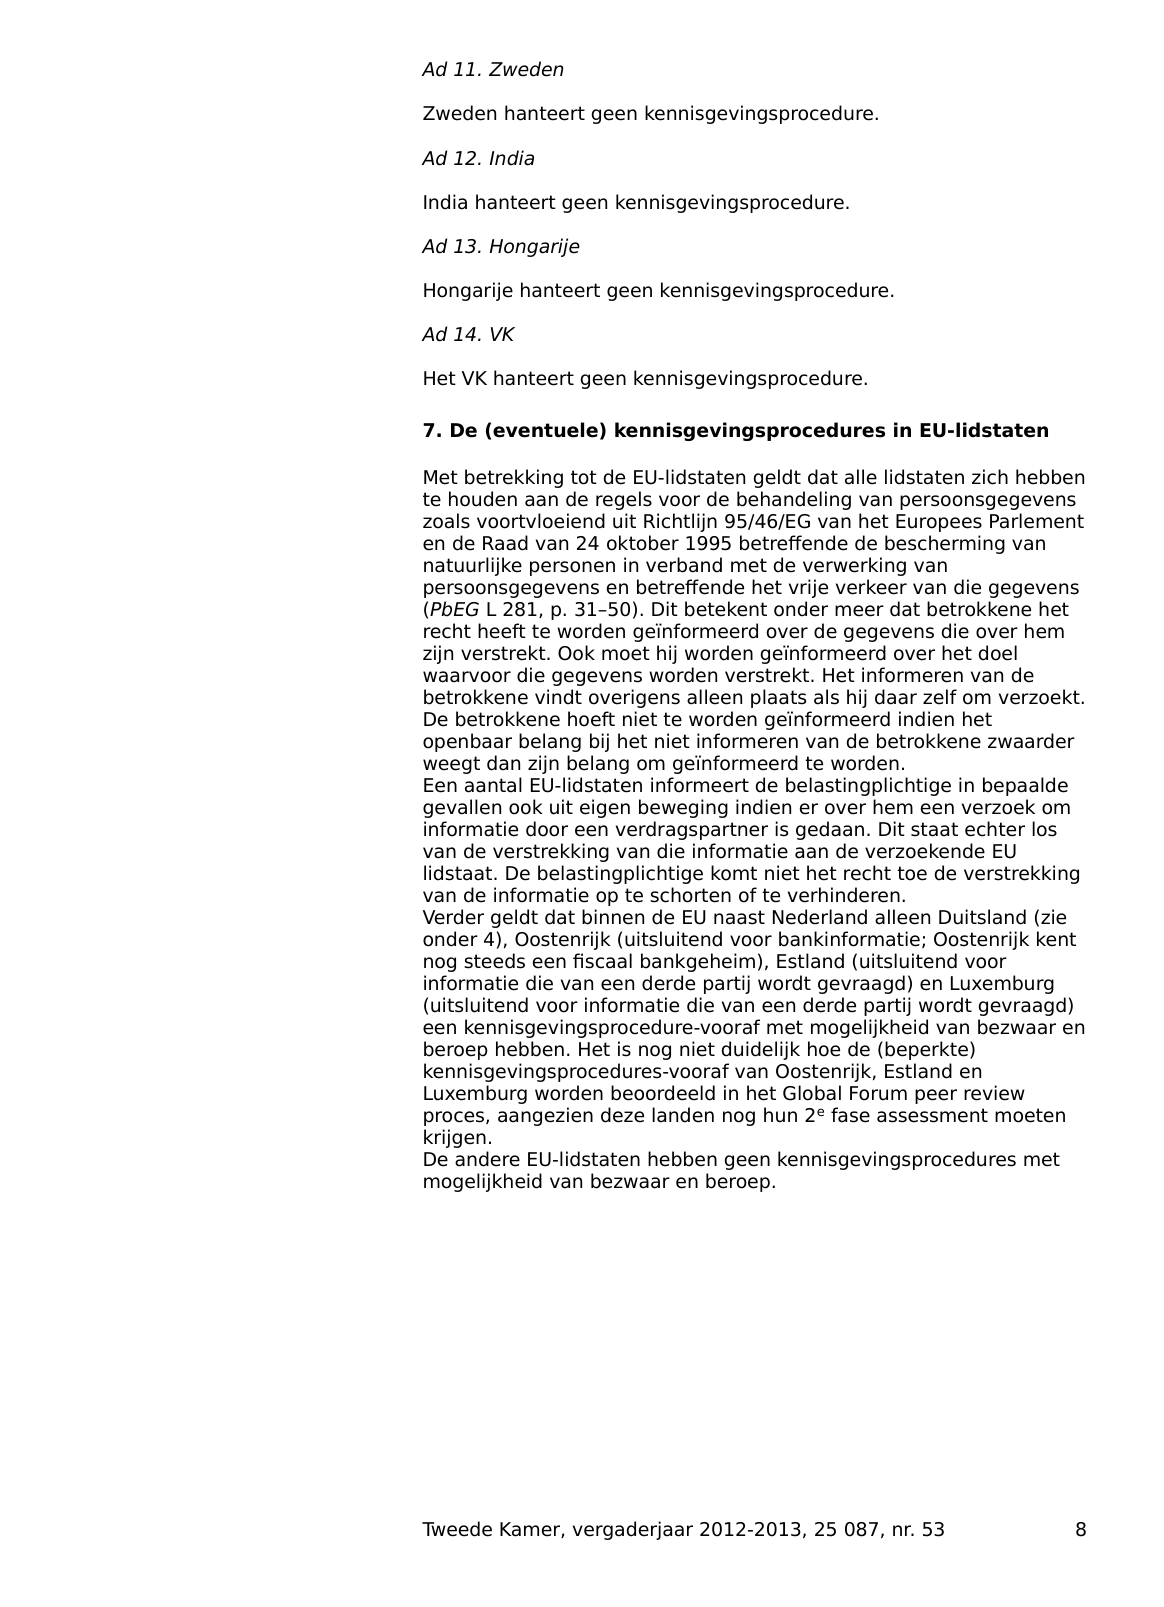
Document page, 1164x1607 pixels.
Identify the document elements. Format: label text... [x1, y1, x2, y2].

subtitle Ad 12. India [422, 147, 1087, 169]
text Met betrekking tot de EU-lidstaten geldt dat alle lidstaten zich hebben te houden aan de regels voor de behandeling van persoonsgegevens zoals voortvloeiend uit Richtlijn 95/46/EG van het Europees Parlement en de Raad van 24 oktober 1995 betreffende de bescherming van natuurlijke personen in verband met de verwerking van persoonsgegevens en betreffende het vrije verkeer van die gegevens (PbEG L 281, p. 31–50). Dit betekent onder meer dat betrokkene het recht heeft te worden geïnformeerd over de gegevens die over hem zijn verstrekt. Ook moet hij worden geïnformeerd over het doel waarvoor die gegevens worden verstrekt. Het informeren van de betrokkene vindt overigens alleen plaats als hij daar zelf om verzoekt. De betrokkene hoeft niet te worden geïnformeerd indien het openbaar belang bij het niet informeren van de betrokkene zwaarder weegt dan zijn belang om geïnformeerd te worden. [422, 467, 1087, 775]
text Een aantal EU-lidstaten informeert de belastingplichtige in bepaalde gevallen ook uit eigen beweging indien er over hem een verzoek om informatie door een verdragspartner is gedaan. Dit staat echter los van de verstrekking van die informatie aan de verzoekende EU lidstaat. De belastingplichtige komt niet het recht toe de verstrekking van de informatie op te schorten of te verhinderen. [422, 775, 1087, 907]
text Het VK hanteert geen kennisgevingsprocedure. [422, 368, 1087, 390]
text Verder geldt dat binnen de EU naast Nederland alleen Duitsland (zie onder 4), Oostenrijk (uitsluitend voor bankinformatie; Oostenrijk kent nog steeds een fiscaal bankgeheim), Estland (uitsluitend voor informatie die van een derde partij wordt gevraagd) en Luxemburg (uitsluitend voor informatie die van een derde partij wordt gevraagd) een kennisgevingsprocedure-vooraf met mogelijkheid van bezwaar en beroep hebben. Het is nog niet duidelijk hoe de (beperkte) kennisgevingsprocedures-vooraf van Oostenrijk, Estland en Luxemburg worden beoordeeld in het Global Forum peer review proces, aangezien deze landen nog hun 2e fase assessment moeten krijgen. [422, 907, 1087, 1148]
subtitle Ad 13. Hongarije [422, 236, 1087, 258]
subtitle 7. De (eventuele) kennisgevingsprocedures in EU-lidstaten [422, 420, 1087, 442]
subtitle Ad 11. Zweden [422, 59, 1087, 81]
text Zweden hanteert geen kennisgevingsprocedure. [422, 103, 1087, 125]
text India hanteert geen kennisgevingsprocedure. [422, 192, 1087, 213]
text De andere EU-lidstaten hebben geen kennisgevingsprocedures met mogelijkheid van bezwaar en beroep. [422, 1148, 1087, 1192]
text Hongarije hanteert geen kennisgevingsprocedure. [422, 280, 1087, 302]
subtitle Ad 14. VK [422, 324, 1087, 346]
